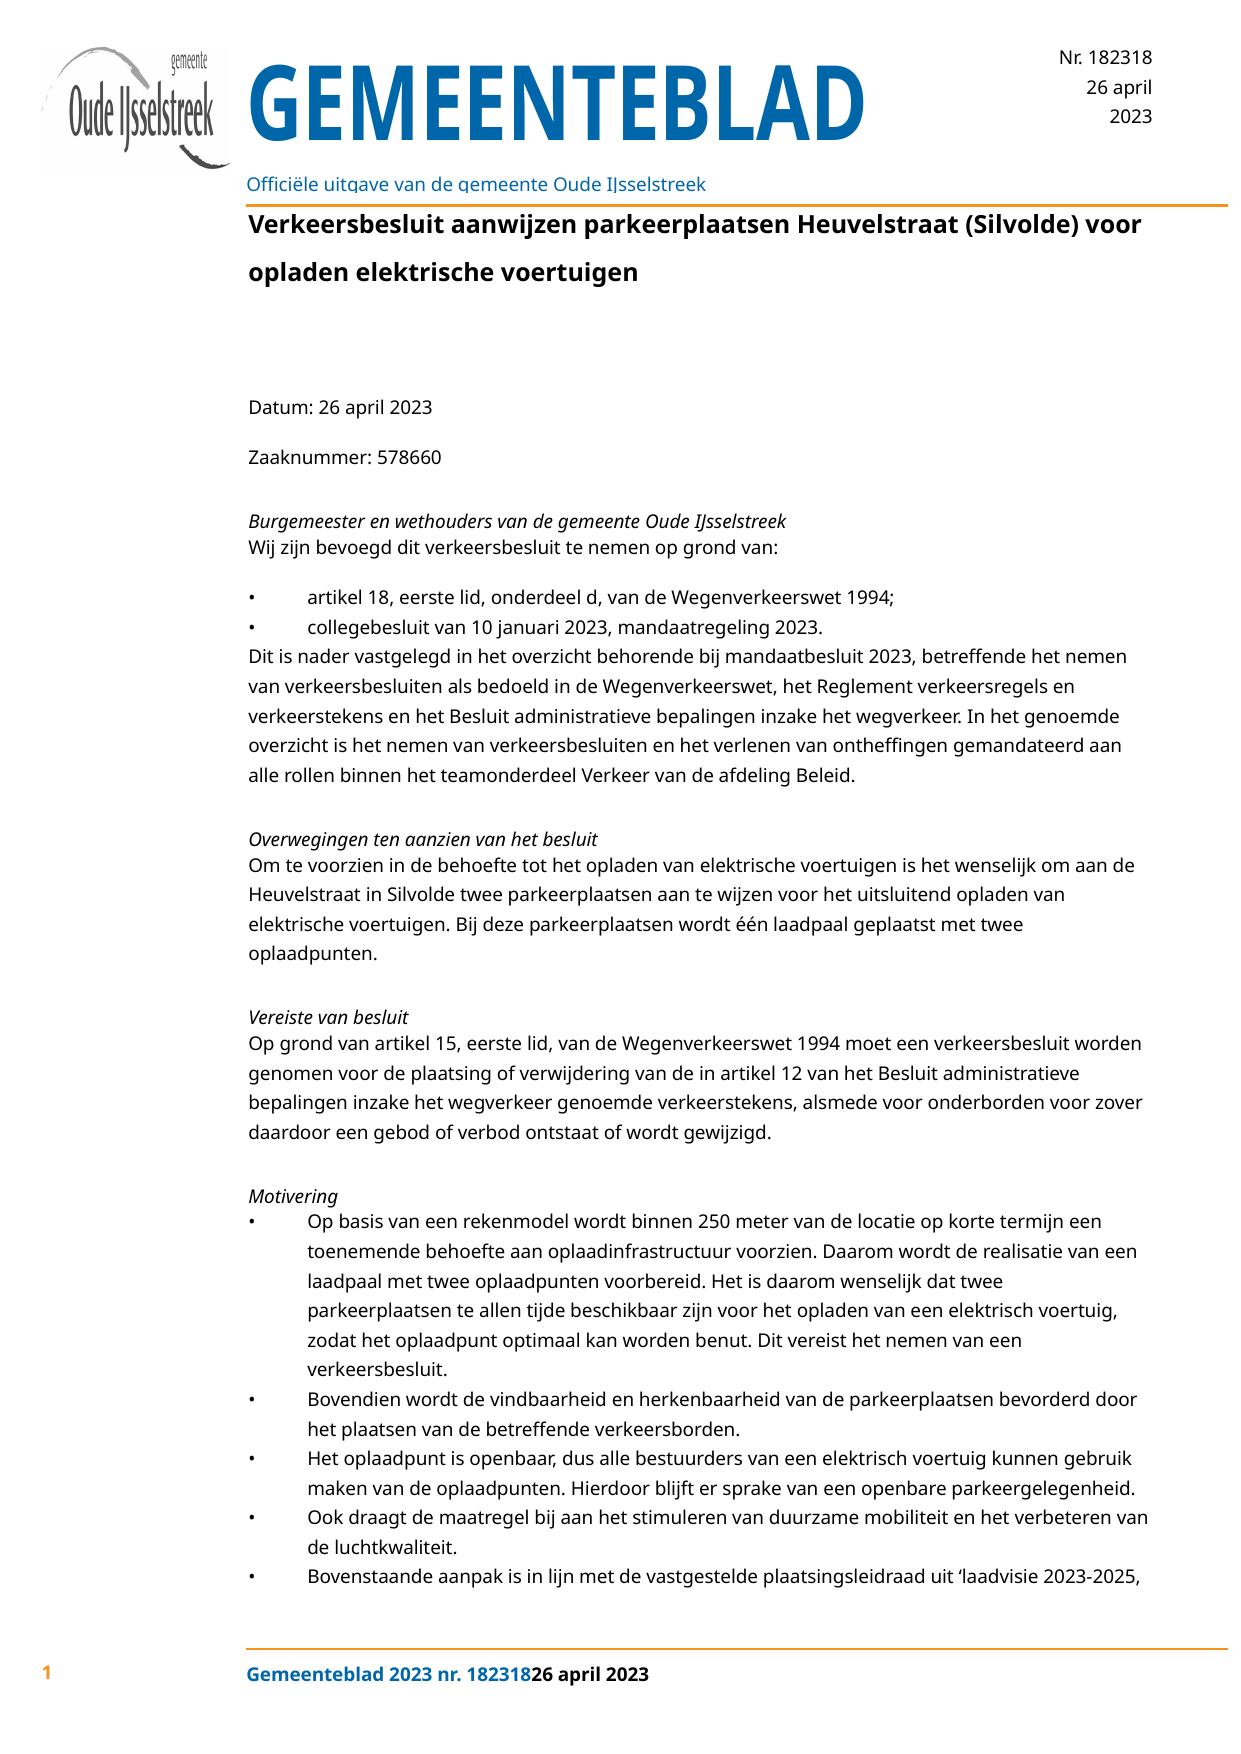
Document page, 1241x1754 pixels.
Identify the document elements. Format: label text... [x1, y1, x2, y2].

picture [41, 47, 231, 172]
text Vereiste van besluit [248, 1004, 1152, 1030]
list Bovenstaande aanpak is in lijn met de vastgestelde plaatsingsleidraad uit ‘laadvisie 2023-2025, [248, 1564, 1152, 1589]
list Op basis van een rekenmodel wordt binnen 250 meter van de locatie op korte termijn een toenemende behoefte aan oplaadinfrastructuur voorzien. Daarom wordt de realisatie van een laadpaal met twee oplaadpunten voorbereid. Het is daarom wenselijk dat twee parkeerplaatsen te allen tijde beschikbaar zijn voor het opladen van een elektrisch voertuig, zodat het oplaadpunt optimaal kan worden benut. Dit vereist het nemen van een verkeersbesluit. [248, 1209, 1152, 1382]
text Motivering [248, 1183, 1152, 1209]
text Dit is nader vastgelegd in het overzicht behorende bij mandaatbesluit 2023, betreffende het nemen van verkeersbesluiten als bedoeld in de Wegenverkeerswet, het Reglement verkeersregels en verkeerstekens en het Besluit administratieve bepalingen inzake het wegverkeer. In het genoemde overzicht is het nemen van verkeersbesluiten en het verlenen van ontheffingen gemandateerd aan alle rollen binnen het teamonderdeel Verkeer van de afdeling Beleid. [248, 644, 1152, 788]
text Verkeersbesluit aanwijzen parkeerplaatsen Heuvelstraat (Silvolde) voor opladen elektrische voertuigen [248, 207, 1152, 288]
text Overwegingen ten aanzien van het besluit [248, 826, 1152, 852]
text Zaaknummer: 578660 [248, 444, 1152, 470]
list collegebesluit van 10 januari 2023, mandaatregeling 2023. [248, 614, 1152, 640]
text Datum: 26 april 2023 [248, 394, 1152, 420]
list Het oplaadpunt is openbaar, dus alle bestuurders van een elektrisch voertuig kunnen gebruik maken van de oplaadpunten. Hierdoor blijft er sprake van een openbare parkeergelegenheid. [248, 1445, 1152, 1501]
list Ook draagt de maatregel bij aan het stimuleren van duurzame mobiliteit en het verbeteren van de luchtkwaliteit. [248, 1504, 1152, 1560]
text Om te voorzien in de behoefte tot het opladen van elektrische voertuigen is het wenselijk om aan de Heuvelstraat in Silvolde twee parkeerplaatsen aan te wijzen voor het uitsluitend opladen van elektrische voertuigen. Bij deze parkeerplaatsen wordt één laadpaal geplaatst met twee oplaadpunten. [248, 852, 1152, 966]
list Bovendien wordt de vindbaarheid en herkenbaarheid van de parkeerplaatsen bevorderd door het plaatsen van de betreffende verkeersborden. [248, 1386, 1152, 1441]
text Wij zijn bevoegd dit verkeersbesluit te nemen op grond van: [248, 534, 1152, 560]
text Op grond van artikel 15, eerste lid, van de Wegenverkeerswet 1994 moet een verkeersbesluit worden genomen voor de plaatsing of verwijdering van de in artikel 12 van het Besluit administratieve bepalingen inzake het wegverkeer genoemde verkeerstekens, alsmede voor onderborden voor zover daardoor een gebod of verbod ontstaat of wordt gewijzigd. [248, 1030, 1152, 1145]
text Burgemeester en wethouders van de gemeente Oude IJsselstreek [248, 508, 1152, 534]
list artikel 18, eerste lid, onderdeel d, van de Wegenverkeerswet 1994; [248, 584, 1152, 610]
